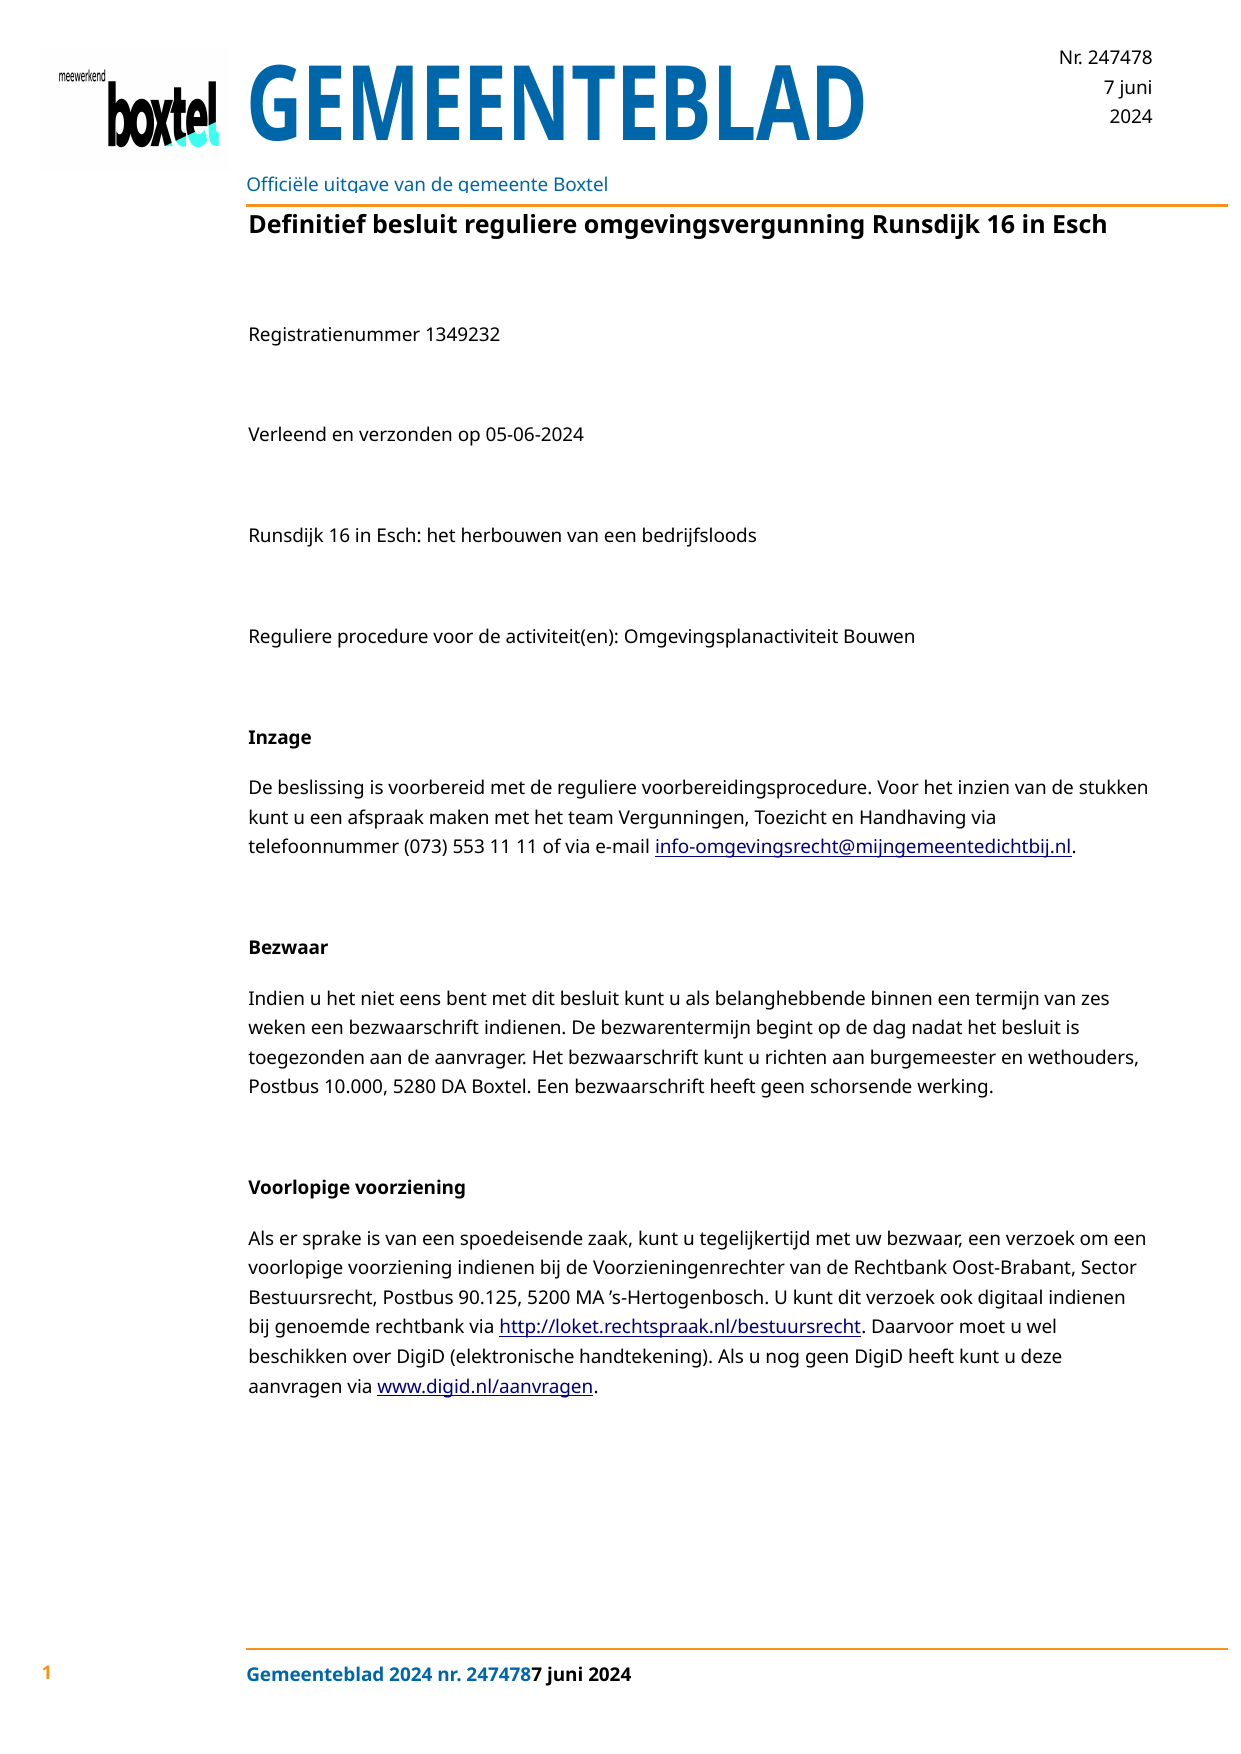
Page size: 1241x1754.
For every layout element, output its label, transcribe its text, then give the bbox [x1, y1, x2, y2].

text Voorlopige voorziening [248, 1174, 1152, 1200]
text Bezwaar [248, 934, 1152, 960]
text Verleend en verzonden op 05-06-2024 [248, 422, 1152, 447]
text Inzage [248, 724, 1152, 750]
text Als er sprake is van een spoedeisende zaak, kunt u tegelijkertijd met uw bezwaar, een verzoek om een voorlopige voorziening indienen bij de Voorzieningenrechter van de Rechtbank Oost-Brabant, Sector Bestuursrecht, Postbus 90.125, 5200 MA ’s-Hertogenbosch. U kunt dit verzoek ook digitaal indienen bij genoemde rechtbank via http://loket.rechtspraak.nl/bestuursrecht. Daarvoor moet u wel beschikken over DigiD (elektronische handtekening). Als u nog geen DigiD heeft kunt u deze aanvragen via www.digid.nl/aanvragen. [248, 1225, 1152, 1398]
text De beslissing is voorbereid met de reguliere voorbereidingsprocedure. Voor het inzien van de stukken kunt u een afspraak maken met het team Vergunningen, Toezicht en Handhaving via telefoonnummer (073) 553 11 11 of via e-mail info-omgevingsrecht@mijngemeentedichtbij.nl. [248, 774, 1152, 859]
text Runsdijk 16 in Esch: het herbouwen van een bedrijfsloods [248, 522, 1152, 548]
text Reguliere procedure voor de activiteit(en): Omgevingsplanactiviteit Bouwen [248, 623, 1152, 649]
text Definitief besluit reguliere omgevingsvergunning Runsdijk 16 in Esch [248, 207, 1152, 241]
text Registratienummer 1349232 [248, 321, 1152, 346]
picture [41, 47, 231, 172]
text Indien u het niet eens bent met dit besluit kunt u als belanghebbende binnen een termijn van zes weken een bezwaarschrift indienen. De bezwarentermijn begint op de dag nadat het besluit is toegezonden aan de aanvrager. Het bezwaarschrift kunt u richten aan burgemeester en wethouders, Postbus 10.000, 5280 DA Boxtel. Een bezwaarschrift heeft geen schorsende werking. [248, 985, 1152, 1099]
